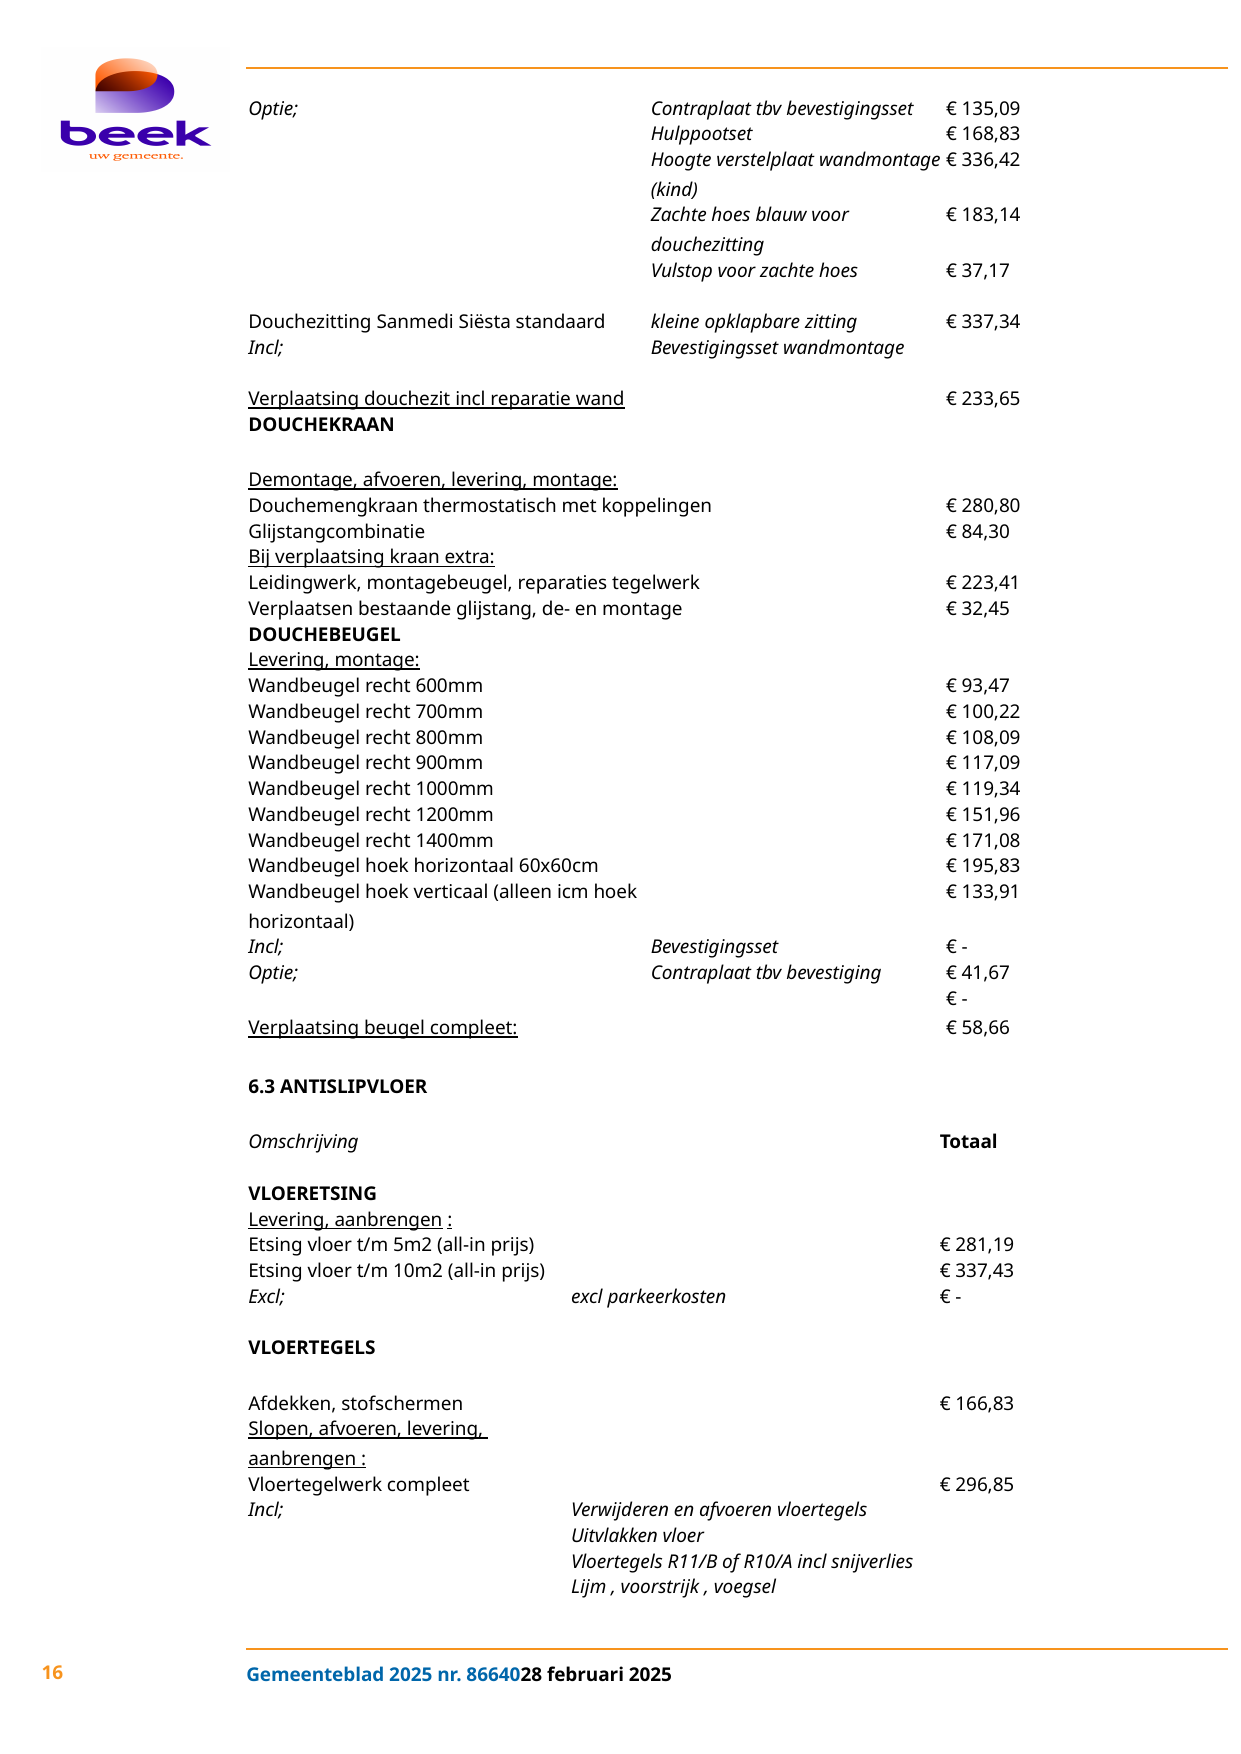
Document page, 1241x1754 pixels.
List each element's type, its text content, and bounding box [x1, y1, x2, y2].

table_cell € 223,41 [946, 570, 1152, 595]
table_cell [940, 1548, 1152, 1574]
table_cell € 133,91 [946, 878, 1152, 933]
table_cell € - [946, 934, 1152, 959]
table_cell Verplaatsing beugel compleet: [248, 1015, 651, 1040]
table_cell [651, 673, 946, 698]
table_cell € 108,09 [946, 724, 1152, 749]
table_header 6.3 ANTISLIPVLOER [248, 1073, 939, 1128]
table_cell [940, 1180, 1152, 1206]
table_cell [946, 467, 1152, 492]
table_cell [946, 411, 1152, 467]
table_cell € 41,67 [946, 959, 1152, 985]
table_cell € 296,85 [940, 1471, 1152, 1496]
table_cell excl parkeerkosten [571, 1283, 939, 1309]
table_cell Glijstangcombinatie [248, 518, 651, 544]
table_cell Optie; [248, 95, 651, 308]
table_cell [940, 1522, 1152, 1548]
table_cell [940, 1309, 1152, 1334]
table_cell Leidingwerk, montagebeugel, reparaties tegelwerk [248, 570, 946, 595]
table_cell Wandbeugel recht 1000mm [248, 775, 651, 801]
table_cell [248, 1309, 571, 1334]
table_cell [946, 334, 1152, 360]
table_cell Incl; [248, 1496, 571, 1599]
table_cell Excl; [248, 1283, 571, 1309]
table_cell Wandbeugel hoek verticaal (alleen icm hoek horizontaal) [248, 878, 651, 933]
table_cell [651, 878, 946, 933]
table_cell € 100,22 [946, 698, 1152, 724]
table_cell Lijm , voorstrijk , voegsel [571, 1574, 939, 1599]
table_cell Douchemengkraan thermostatisch met koppelingen [248, 492, 946, 518]
table_cell [651, 621, 946, 647]
table_cell Incl; [248, 934, 651, 959]
table_cell Wandbeugel recht 700mm [248, 698, 651, 724]
table_cell € 280,80 [946, 492, 1152, 518]
table_header [940, 1073, 1152, 1128]
table_cell Verwijderen en afvoeren vloertegels [571, 1496, 939, 1522]
table_cell € 233,65 [946, 386, 1152, 411]
table_cell € 337,43 [940, 1257, 1152, 1283]
table_cell [946, 360, 1152, 386]
table_cell Uitvlakken vloer [571, 1522, 939, 1548]
table_cell [940, 1154, 1152, 1180]
table_cell Etsing vloer t/m 10m2 (all-in prijs) [248, 1257, 571, 1283]
table_cell [940, 1334, 1152, 1390]
table_cell [940, 1574, 1152, 1599]
table_cell [946, 647, 1152, 672]
table_cell [651, 724, 946, 749]
table_cell € 336,42 [946, 146, 1152, 202]
table_cell [571, 1415, 939, 1471]
table_cell [571, 1309, 939, 1334]
table_cell [651, 801, 946, 827]
table_cell [571, 1180, 939, 1206]
table_cell € 117,09 [946, 750, 1152, 775]
table_cell € 168,83 [946, 121, 1152, 146]
table_cell [946, 621, 1152, 647]
table_cell Hulppootset [651, 121, 946, 146]
table_cell [651, 647, 946, 672]
table_cell [651, 1015, 946, 1040]
table_cell € 84,30 [946, 518, 1152, 544]
table_cell [651, 386, 946, 411]
table_cell € 171,08 [946, 827, 1152, 852]
table_cell € 337,34 [946, 308, 1152, 334]
picture [41, 47, 231, 172]
table_cell Zachte hoes blauw voor douchezitting [651, 202, 946, 257]
table_cell Omschrijving [248, 1129, 939, 1154]
table_cell [571, 1471, 939, 1496]
table_cell € 37,17 [946, 257, 1152, 283]
table_cell [571, 1257, 939, 1283]
table_cell [940, 1415, 1152, 1471]
table_cell [946, 544, 1152, 569]
table_cell Optie; [248, 959, 651, 1014]
table_cell € 195,83 [946, 853, 1152, 878]
table_cell Etsing vloer t/m 5m2 (all-in prijs) [248, 1231, 571, 1257]
table_cell [651, 698, 946, 724]
table_cell Contraplaat tbv bevestiging [651, 959, 946, 1014]
table_cell Wandbeugel recht 600mm [248, 673, 651, 698]
table_cell DOUCHEKRAAN [248, 411, 946, 467]
table_cell € - [946, 985, 1152, 1014]
table_cell [651, 775, 946, 801]
table_cell Slopen, afvoeren, levering, aanbrengen : [248, 1415, 571, 1471]
table_cell Wandbeugel recht 1400mm [248, 827, 651, 852]
table_cell DOUCHEBEUGEL [248, 621, 651, 647]
table_cell € 119,34 [946, 775, 1152, 801]
table_cell [571, 1390, 939, 1415]
table_cell [651, 467, 946, 492]
table_cell Levering, montage: [248, 647, 651, 672]
table_cell Afdekken, stofschermen [248, 1390, 571, 1415]
table_cell [651, 827, 946, 852]
table_cell Incl; [248, 334, 651, 360]
table_cell Verplaatsen bestaande glijstang, de- en montage [248, 595, 946, 621]
table_cell € 281,19 [940, 1231, 1152, 1257]
table_cell [651, 750, 946, 775]
table_cell Bij verplaatsing kraan extra: [248, 544, 946, 569]
table_cell Demontage, afvoeren, levering, montage: [248, 467, 651, 492]
table_cell € - [940, 1283, 1152, 1309]
table_cell [946, 283, 1152, 308]
table_cell Contraplaat tbv bevestigingsset [651, 95, 946, 121]
table_cell [940, 1496, 1152, 1522]
table_cell Douchezitting Sanmedi Siësta standaard [248, 308, 651, 334]
table_cell VLOERETSING [248, 1180, 571, 1206]
table_cell Wandbeugel recht 800mm [248, 724, 651, 749]
table_cell [571, 1206, 939, 1231]
table_cell € 135,09 [946, 95, 1152, 121]
table_cell Vloertegels R11/B of R10/A incl snijverlies [571, 1548, 939, 1574]
table_cell Levering, aanbrengen : [248, 1206, 571, 1231]
table_cell € 166,83 [940, 1390, 1152, 1415]
table_cell Vulstop voor zachte hoes [651, 257, 946, 283]
table_cell [940, 1206, 1152, 1231]
table_cell [651, 360, 946, 386]
table_cell Hoogte verstelplaat wandmontage (kind) [651, 146, 946, 202]
table_cell [571, 1231, 939, 1257]
table_cell [651, 283, 946, 308]
table_cell Bevestigingsset [651, 934, 946, 959]
table_cell [651, 853, 946, 878]
table_cell Wandbeugel hoek horizontaal 60x60cm [248, 853, 651, 878]
table_cell € 58,66 [946, 1015, 1152, 1040]
table_cell [651, 518, 946, 544]
table_cell Totaal [940, 1129, 1152, 1154]
table_cell € 183,14 [946, 202, 1152, 257]
table_cell Wandbeugel recht 1200mm [248, 801, 651, 827]
table_cell Vloertegelwerk compleet [248, 1471, 571, 1496]
table_cell Wandbeugel recht 900mm [248, 750, 651, 775]
table_cell Bevestigingsset wandmontage [651, 334, 946, 360]
table_cell kleine opklapbare zitting [651, 308, 946, 334]
table_cell [248, 360, 651, 386]
table_cell [248, 1154, 939, 1180]
table_cell Verplaatsing douchezit incl reparatie wand [248, 386, 651, 411]
table_cell VLOERTEGELS [248, 1334, 939, 1390]
table_cell € 32,45 [946, 595, 1152, 621]
table_cell € 93,47 [946, 673, 1152, 698]
table_cell € 151,96 [946, 801, 1152, 827]
